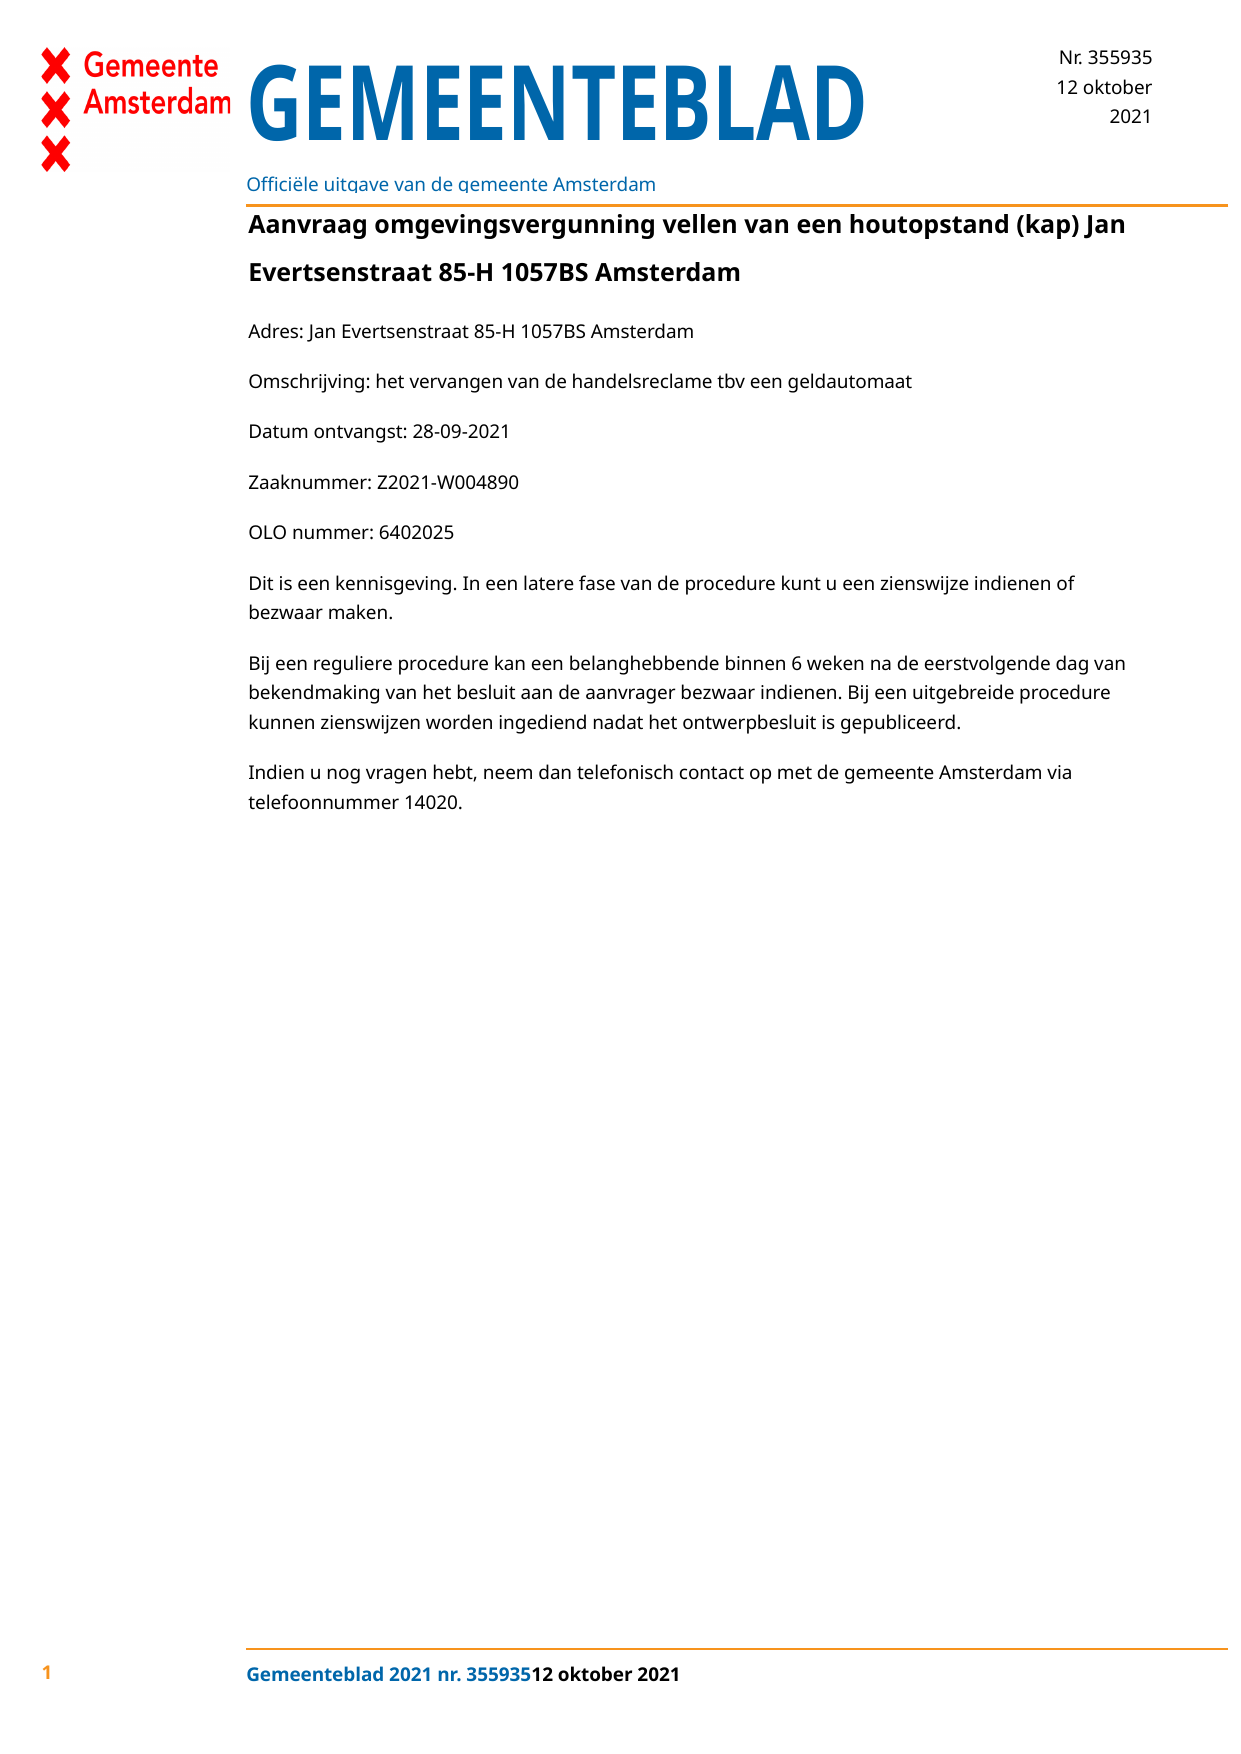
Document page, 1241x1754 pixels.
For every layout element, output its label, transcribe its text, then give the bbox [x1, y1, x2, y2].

text Indien u nog vragen hebt, neem dan telefonisch contact op met de gemeente Amsterdam via telefoonnummer 14020. [248, 759, 1152, 815]
text OLO nummer: 6402025 [248, 519, 1152, 545]
text Datum ontvangst: 28-09-2021 [248, 419, 1152, 444]
text Zaaknummer: Z2021-W004890 [248, 469, 1152, 495]
text Bij een reguliere procedure kan een belanghebbende binnen 6 weken na de eerstvolgende dag van bekendmaking van het besluit aan de aanvrager bezwaar indienen. Bij een uitgebreide procedure kunnen zienswijzen worden ingediend nadat het ontwerpbesluit is gepubliceerd. [248, 650, 1152, 735]
text Dit is een kennisgeving. In een latere fase van de procedure kunt u een zienswijze indienen of bezwaar maken. [248, 570, 1152, 625]
text Adres: Jan Evertsenstraat 85-H 1057BS Amsterdam [248, 318, 1152, 344]
text Aanvraag omgevingsvergunning vellen van een houtopstand (kap) Jan Evertsenstraat 85-H 1057BS Amsterdam [248, 207, 1152, 288]
text Omschrijving: het vervangen van de handelsreclame tbv een geldautomaat [248, 368, 1152, 394]
picture [41, 47, 231, 172]
